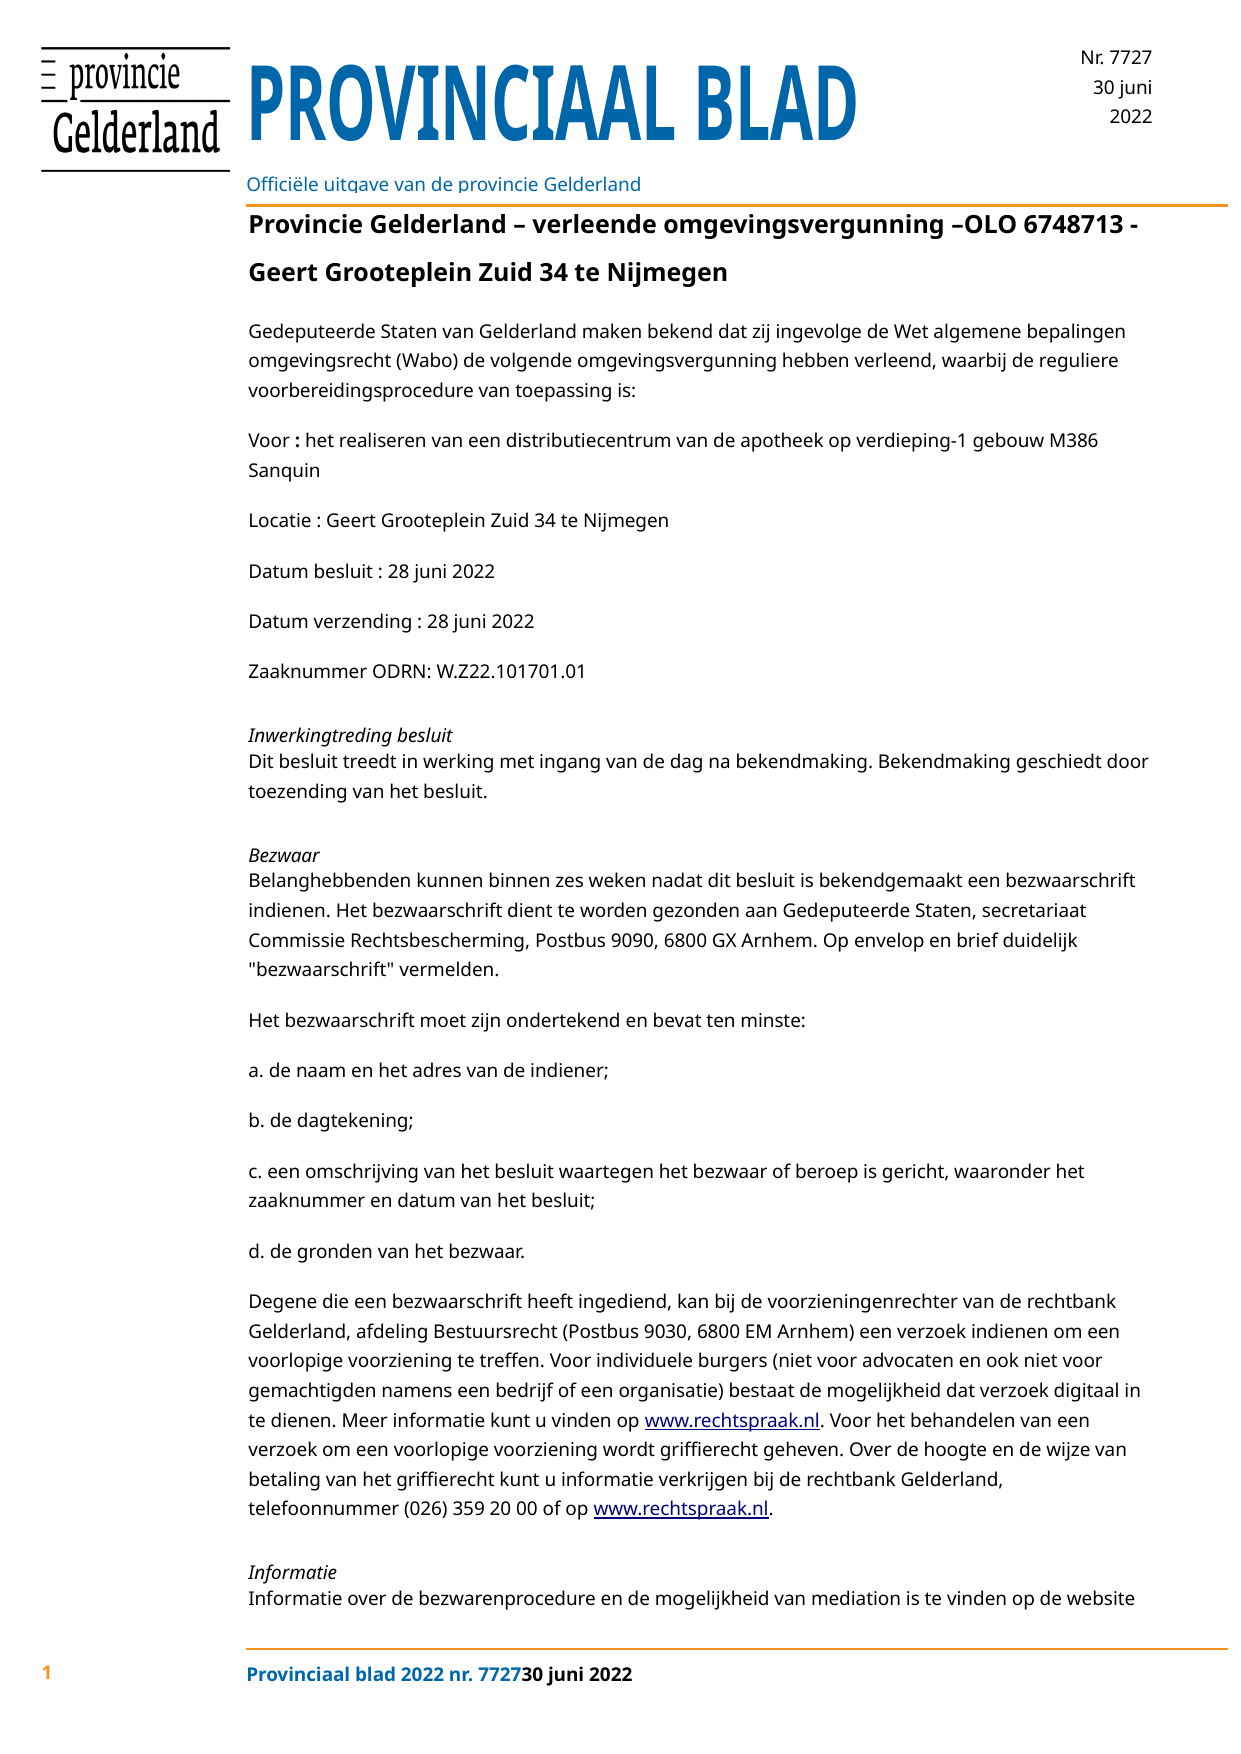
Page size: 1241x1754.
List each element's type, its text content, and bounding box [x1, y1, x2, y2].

text c. een omschrijving van het besluit waartegen het bezwaar of beroep is gericht, waaronder het zaaknummer en datum van het besluit; [248, 1158, 1152, 1213]
text Dit besluit treedt in werking met ingang van de dag na bekendmaking. Bekendmaking geschiedt door toezending van het besluit. [248, 748, 1152, 804]
text Het bezwaarschrift moet zijn ondertekend en bevat ten minste: [248, 1007, 1152, 1033]
text Voor : het realiseren van een distributiecentrum van de apotheek op verdieping-1 gebouw M386 Sanquin [248, 427, 1152, 483]
text Provincie Gelderland – verleende omgevingsvergunning –OLO 6748713 - Geert Grooteplein Zuid 34 te Nijmegen [248, 207, 1152, 288]
text Gedeputeerde Staten van Gelderland maken bekend dat zij ingevolge de Wet algemene bepalingen omgevingsrecht (Wabo) de volgende omgevingsvergunning hebben verleend, waarbij de reguliere voorbereidingsprocedure van toepassing is: [248, 318, 1152, 403]
text Inwerkingtreding besluit [248, 723, 1152, 748]
text d. de gronden van het bezwaar. [248, 1238, 1152, 1264]
text a. de naam en het adres van de indiener; [248, 1057, 1152, 1083]
text Bezwaar [248, 842, 1152, 868]
text Informatie [248, 1559, 1152, 1585]
text Datum verzending : 28 juni 2022 [248, 608, 1152, 634]
text Zaaknummer ODRN: W.Z22.101701.01 [248, 659, 1152, 684]
text Degene die een bezwaarschrift heeft ingediend, kan bij de voorzieningenrechter van de rechtbank Gelderland, afdeling Bestuursrecht (Postbus 9030, 6800 EM Arnhem) een verzoek indienen om een voorlopige voorziening te treffen. Voor individuele burgers (niet voor advocaten en ook niet voor gemachtigden namens een bedrijf of een organisatie) bestaat de mogelijkheid dat verzoek digitaal in te dienen. Meer informatie kunt u vinden op www.rechtspraak.nl. Voor het behandelen van een verzoek om een voorlopige voorziening wordt griffierecht geheven. Over de hoogte en de wijze van betaling van het griffierecht kunt u informatie verkrijgen bij de rechtbank Gelderland, telefoonnummer (026) 359 20 00 of op www.rechtspraak.nl. [248, 1288, 1152, 1521]
picture [41, 47, 231, 172]
text Locatie : Geert Grooteplein Zuid 34 te Nijmegen [248, 507, 1152, 533]
text b. de dagtekening; [248, 1108, 1152, 1133]
text Informatie over de bezwarenprocedure en de mogelijkheid van mediation is te vinden op de website [248, 1585, 1152, 1611]
text Datum besluit : 28 juni 2022 [248, 558, 1152, 584]
text Belanghebbenden kunnen binnen zes weken nadat dit besluit is bekendgemaakt een bezwaarschrift indienen. Het bezwaarschrift dient te worden gezonden aan Gedeputeerde Staten, secretariaat Commissie Rechtsbescherming, Postbus 9090, 6800 GX Arnhem. Op envelop en brief duidelijk "bezwaarschrift" vermelden. [248, 868, 1152, 982]
